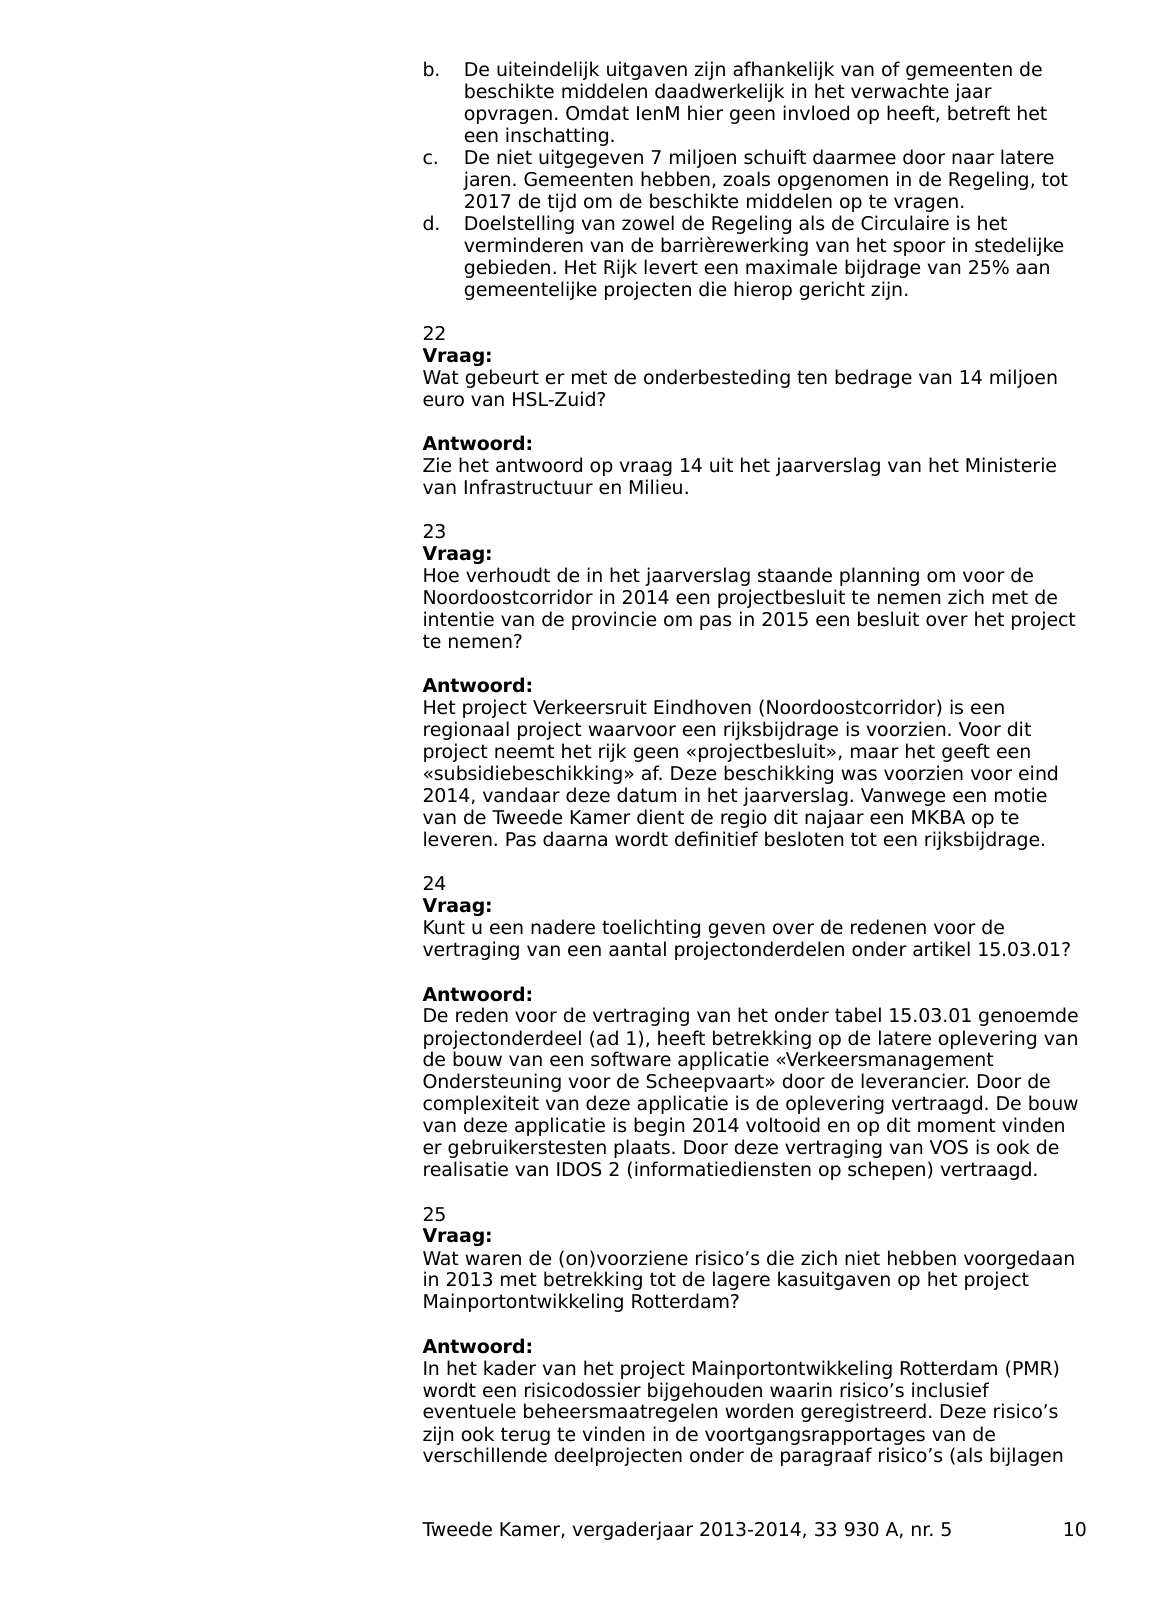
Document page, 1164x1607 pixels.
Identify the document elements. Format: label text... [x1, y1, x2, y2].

text Hoe verhoudt de in het jaarverslag staande planning om voor de Noordoostcorridor in 2014 een projectbesluit te nemen zich met de intentie van de provincie om pas in 2015 een besluit over het project te nemen? [422, 565, 1087, 653]
text Antwoord: [422, 433, 1087, 455]
text Het project Verkeersruit Eindhoven (Noordoostcorridor) is een regionaal project waarvoor een rijksbijdrage is voorzien. Voor dit project neemt het rijk geen «projectbesluit», maar het geeft een «subsidiebeschikking» af. Deze beschikking was voorzien voor eind 2014, vandaar deze datum in het jaarverslag. Vanwege een motie van de Tweede Kamer dient de regio dit najaar een MKBA op te leveren. Pas daarna wordt definitief besloten tot een rijksbijdrage. [422, 697, 1087, 851]
text Vraag: [422, 345, 1087, 367]
text 22 [422, 323, 1087, 345]
text Antwoord: [422, 1336, 1087, 1357]
text In het kader van het project Mainportontwikkeling Rotterdam (PMR) wordt een risicodossier bijgehouden waarin risico’s inclusief eventuele beheersmaatregelen worden geregistreerd. Deze risico’s zijn ook terug te vinden in de voortgangsrapportages van de verschillende deelprojecten onder de paragraaf risico’s (als bijlagen [422, 1357, 1087, 1467]
text d. Doelstelling van zowel de Regeling als de Circulaire is het verminderen van de barrièrewerking van het spoor in stedelijke gebieden. Het Rijk levert een maximale bijdrage van 25% aan gemeentelijke projecten die hierop gericht zijn. [422, 213, 1087, 301]
text Vraag: [422, 543, 1087, 565]
text Antwoord: [422, 983, 1087, 1005]
text 23 [422, 521, 1087, 543]
text Wat waren de (on)voorziene risico’s die zich niet hebben voorgedaan in 2013 met betrekking tot de lagere kasuitgaven op het project Mainportontwikkeling Rotterdam? [422, 1247, 1087, 1313]
text Vraag: [422, 895, 1087, 917]
text Wat gebeurt er met de onderbesteding ten bedrage van 14 miljoen euro van HSL-Zuid? [422, 367, 1087, 411]
text c. De niet uitgegeven 7 miljoen schuift daarmee door naar latere jaren. Gemeenten hebben, zoals opgenomen in de Regeling, tot 2017 de tijd om de beschikte middelen op te vragen. [422, 147, 1087, 213]
text Antwoord: [422, 675, 1087, 697]
text Vraag: [422, 1225, 1087, 1247]
text De reden voor de vertraging van het onder tabel 15.03.01 genoemde projectonderdeel (ad 1), heeft betrekking op de latere oplevering van de bouw van een software applicatie «Verkeersmanagement Ondersteuning voor de Scheepvaart» door de leverancier. Door de complexiteit van deze applicatie is de oplevering vertraagd. De bouw van deze applicatie is begin 2014 voltooid en op dit moment vinden er gebruikerstesten plaats. Door deze vertraging van VOS is ook de realisatie van IDOS 2 (informatiediensten op schepen) vertraagd. [422, 1005, 1087, 1181]
text 24 [422, 873, 1087, 895]
text Kunt u een nadere toelichting geven over de redenen voor de vertraging van een aantal projectonderdelen onder artikel 15.03.01? [422, 917, 1087, 961]
text 25 [422, 1203, 1087, 1225]
text b. De uiteindelijk uitgaven zijn afhankelijk van of gemeenten de beschikte middelen daadwerkelijk in het verwachte jaar opvragen. Omdat IenM hier geen invloed op heeft, betreft het een inschatting. [422, 59, 1087, 147]
text Zie het antwoord op vraag 14 uit het jaarverslag van het Ministerie van Infrastructuur en Milieu. [422, 455, 1087, 499]
